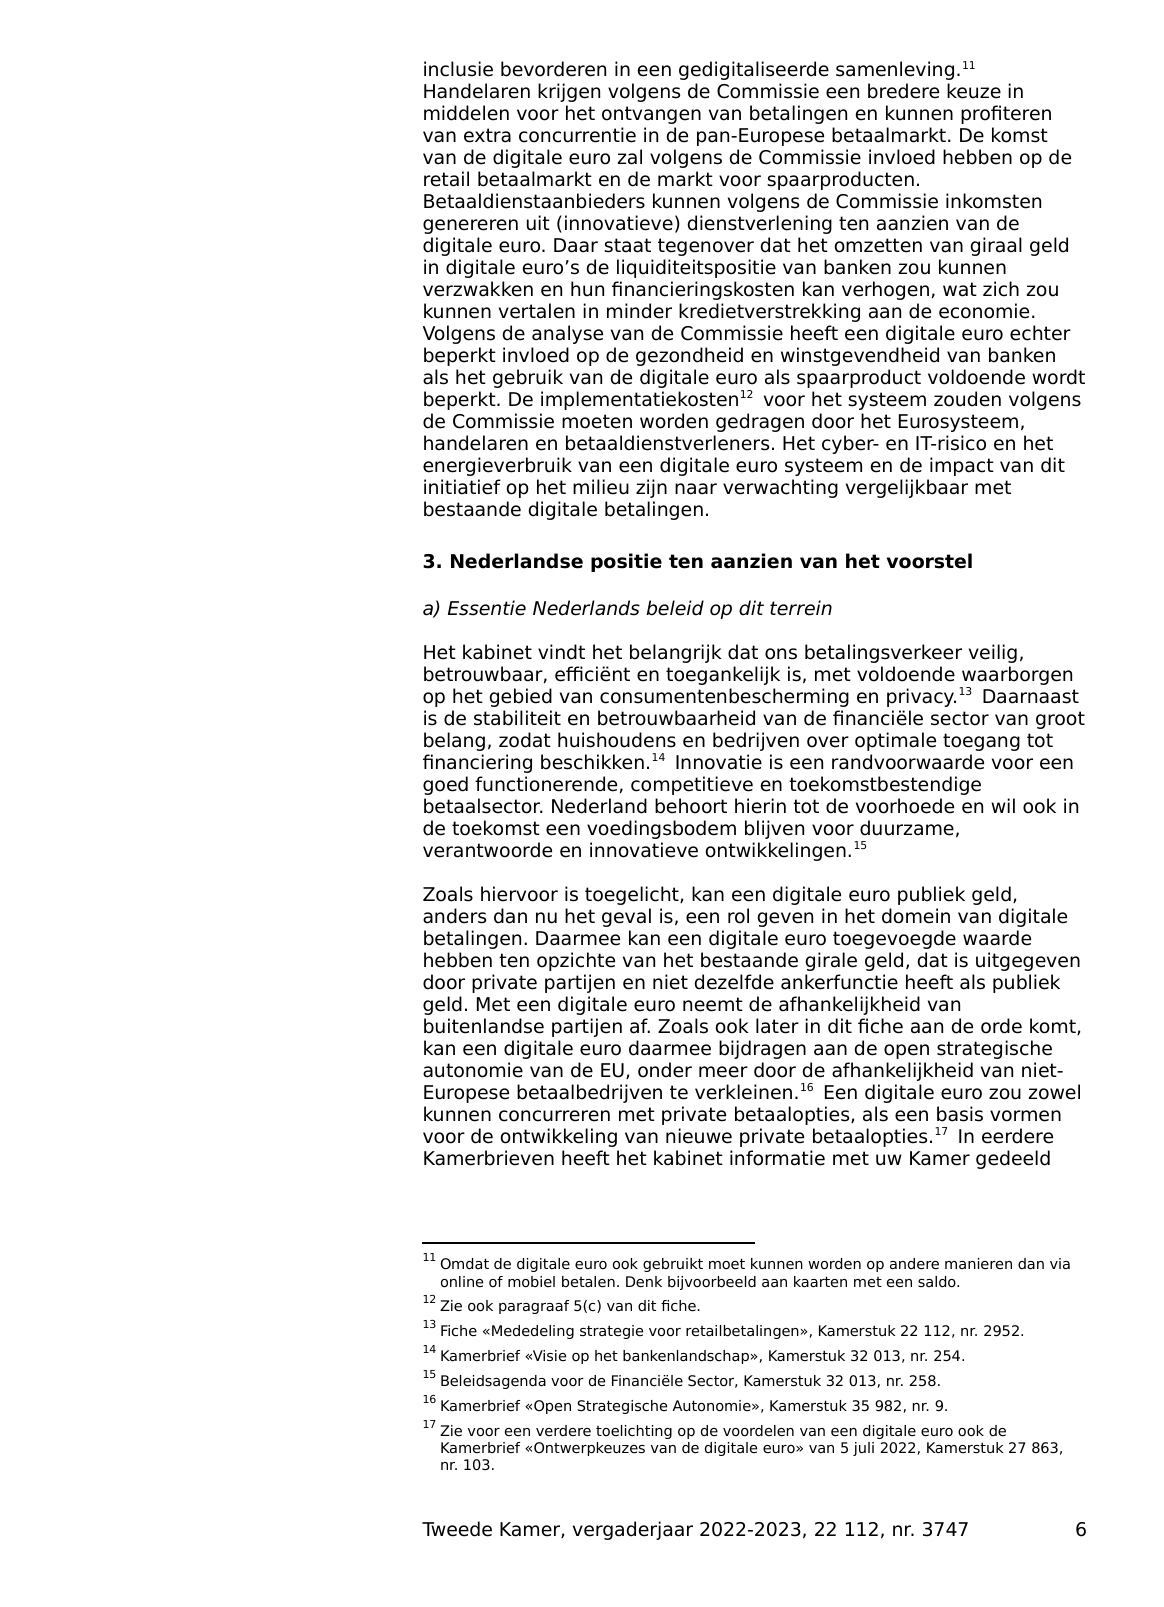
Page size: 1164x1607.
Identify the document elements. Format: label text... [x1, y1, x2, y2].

text Kamerbrief «Visie op het bankenlandschap», Kamerstuk 32 013, nr. 254. [422, 1343, 1087, 1366]
text Omdat de digitale euro ook gebruikt moet kunnen worden op andere manieren dan via online of mobiel betalen. Denk bijvoorbeeld aan kaarten met een saldo. [422, 1252, 1087, 1291]
text Zie ook paragraaf 5(c) van dit fiche. [422, 1293, 1087, 1316]
text Fiche «Mededeling strategie voor retailbetalingen», Kamerstuk 22 112, nr. 2952. [422, 1318, 1087, 1341]
text inclusie bevorderen in een gedigitaliseerde samenleving. Handelaren krijgen volgens de Commissie een bredere keuze in middelen voor het ontvangen van betalingen en kunnen profiteren van extra concurrentie in de pan-Europese betaalmarkt. De komst van de digitale euro zal volgens de Commissie invloed hebben op de retail betaalmarkt en de markt voor spaarproducten. Betaaldienstaanbieders kunnen volgens de Commissie inkomsten genereren uit (innovatieve) dienstverlening ten aanzien van de digitale euro. Daar staat tegenover dat het omzetten van giraal geld in digitale euro’s de liquiditeitspositie van banken zou kunnen verzwakken en hun financieringskosten kan verhogen, wat zich zou kunnen vertalen in minder kredietverstrekking aan de economie. Volgens de analyse van de Commissie heeft een digitale euro echter beperkt invloed op de gezondheid en winstgevendheid van banken als het gebruik van de digitale euro als spaarproduct voldoende wordt beperkt. De implementatiekosten voor het systeem zouden volgens de Commissie moeten worden gedragen door het Eurosysteem, handelaren en betaaldienstverleners. Het cyber- en IT-risico en het energieverbruik van een digitale euro systeem en de impact van dit initiatief op het milieu zijn naar verwachting vergelijkbaar met bestaande digitale betalingen. [422, 59, 1087, 521]
text Beleidsagenda voor de Financiële Sector, Kamerstuk 32 013, nr. 258. [422, 1368, 1087, 1391]
text Zie voor een verdere toelichting op de voordelen van een digitale euro ook de Kamerbrief «Ontwerpkeuzes van de digitale euro» van 5 juli 2022, Kamerstuk 27 863, nr. 103. [422, 1418, 1087, 1474]
subtitle 3. Nederlandse positie ten aanzien van het voorstel [422, 551, 1087, 573]
text Zoals hiervoor is toegelicht, kan een digitale euro publiek geld, anders dan nu het geval is, een rol geven in het domein van digitale betalingen. Daarmee kan een digitale euro toegevoegde waarde hebben ten opzichte van het bestaande girale geld, dat is uitgegeven door private partijen en niet dezelfde ankerfunctie heeft als publiek geld. Met een digitale euro neemt de afhankelijkheid van buitenlandse partijen af. Zoals ook later in dit fiche aan de orde komt, kan een digitale euro daarmee bijdragen aan de open strategische autonomie van de EU, onder meer door de afhankelijkheid van niet-Europese betaalbedrijven te verkleinen. Een digitale euro zou zowel kunnen concurreren met private betaalopties, als een basis vormen voor de ontwikkeling van nieuwe private betaalopties. In eerdere Kamerbrieven heeft het kabinet informatie met uw Kamer gedeeld [422, 884, 1087, 1169]
subtitle a) Essentie Nederlands beleid op dit terrein [422, 598, 1087, 619]
text Kamerbrief «Open Strategische Autonomie», Kamerstuk 35 982, nr. 9. [422, 1393, 1087, 1416]
text Het kabinet vindt het belangrijk dat ons betalingsverkeer veilig, betrouwbaar, efficiënt en toegankelijk is, met voldoende waarborgen op het gebied van consumentenbescherming en privacy. Daarnaast is de stabiliteit en betrouwbaarheid van de financiële sector van groot belang, zodat huishoudens en bedrijven over optimale toegang tot financiering beschikken. Innovatie is een randvoorwaarde voor een goed functionerende, competitieve en toekomstbestendige betaalsector. Nederland behoort hierin tot de voorhoede en wil ook in de toekomst een voedingsbodem blijven voor duurzame, verantwoorde en innovatieve ontwikkelingen. [422, 642, 1087, 862]
